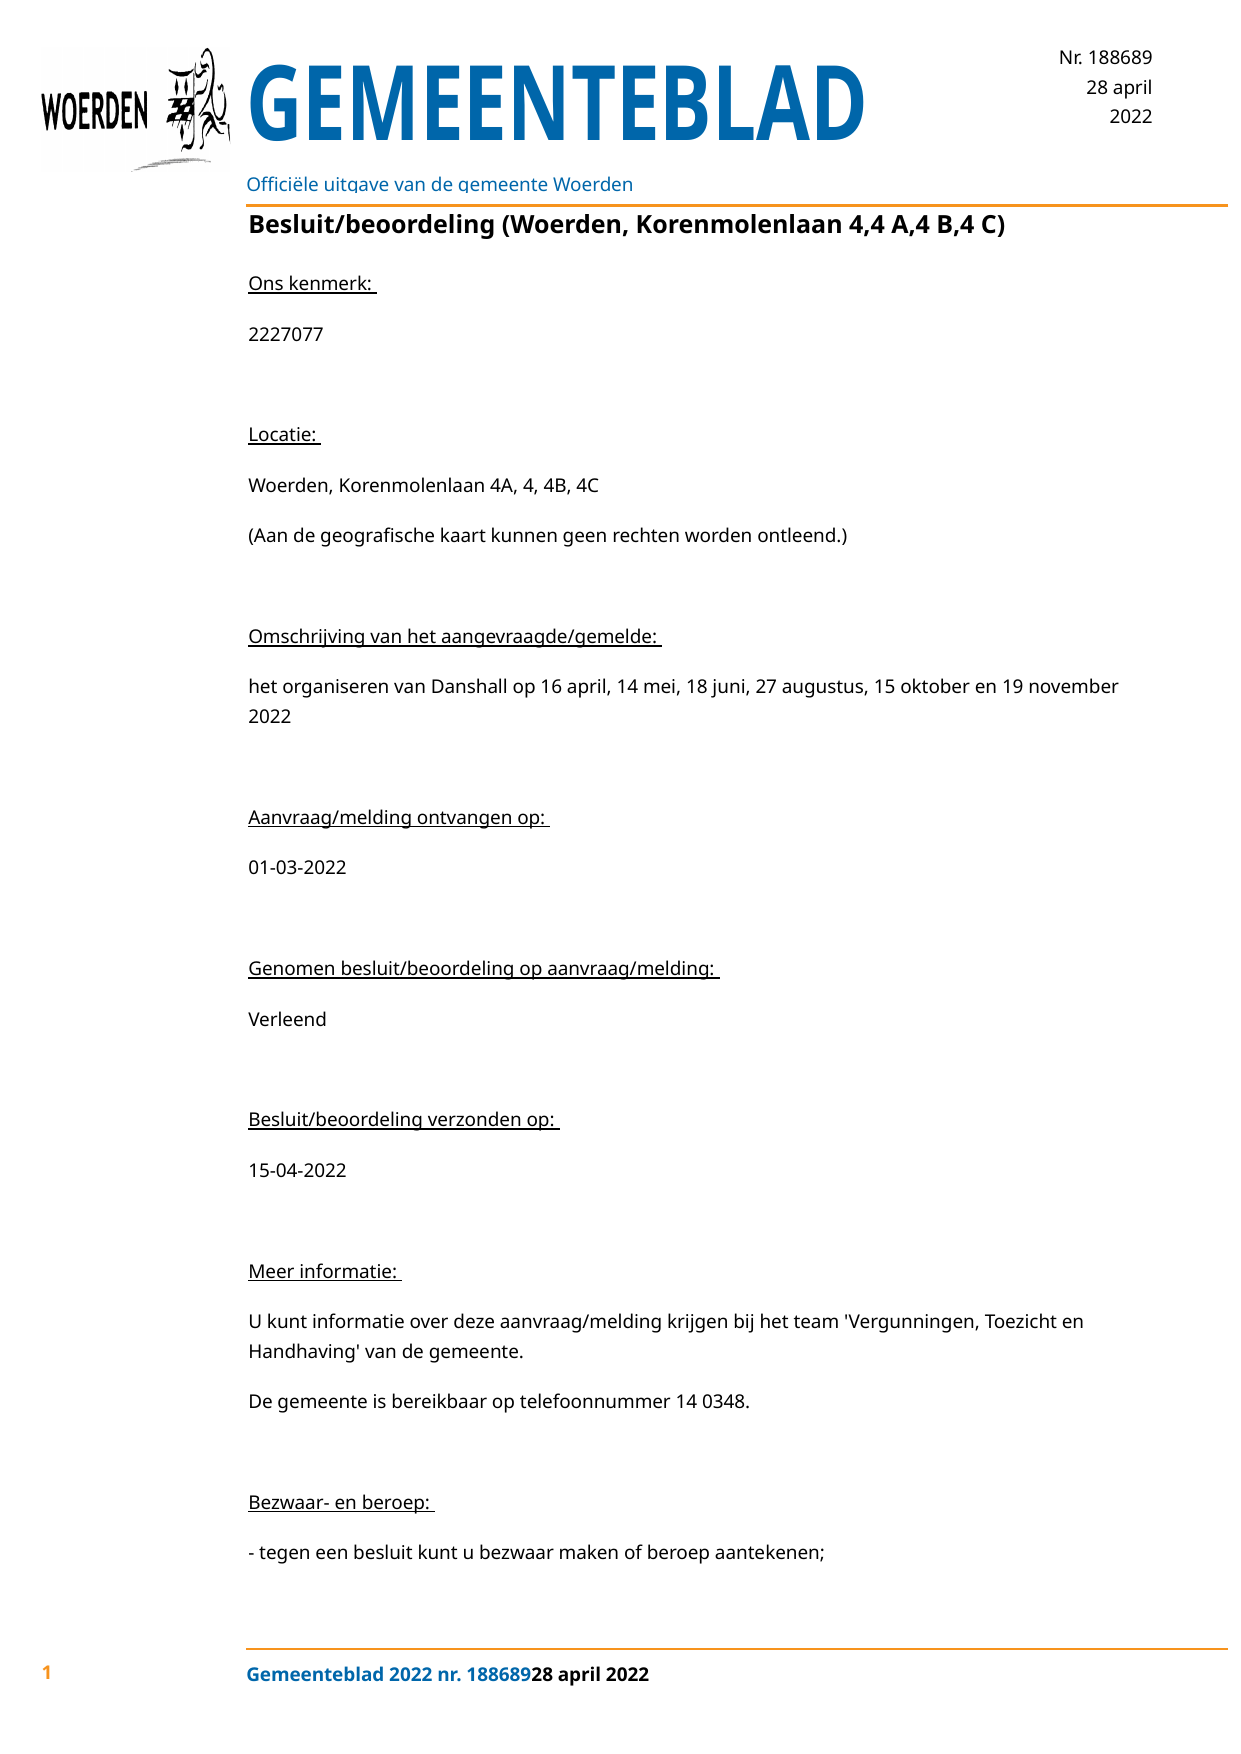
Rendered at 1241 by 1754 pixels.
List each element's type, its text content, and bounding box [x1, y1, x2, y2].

text - tegen een besluit kunt u bezwaar maken of beroep aantekenen; [248, 1539, 1152, 1565]
text 15-04-2022 [248, 1157, 1152, 1183]
text U kunt informatie over deze aanvraag/melding krijgen bij het team 'Vergunningen, Toezicht en Handhaving' van de gemeente. [248, 1308, 1152, 1363]
text Genomen besluit/beoordeling op aanvraag/melding: [248, 955, 1152, 981]
text Besluit/beoordeling verzonden op: [248, 1107, 1152, 1132]
text Besluit/beoordeling (Woerden, Korenmolenlaan 4,4 A,4 B,4 C) [248, 207, 1152, 241]
text Woerden, Korenmolenlaan 4A, 4, 4B, 4C [248, 472, 1152, 498]
text Ons kenmerk: [248, 270, 1152, 296]
text het organiseren van Danshall op 16 april, 14 mei, 18 juni, 27 augustus, 15 oktober en 19 november 2022 [248, 674, 1152, 729]
text Meer informatie: [248, 1258, 1152, 1283]
picture [41, 47, 231, 172]
text 2227077 [248, 321, 1152, 346]
text (Aan de geografische kaart kunnen geen rechten worden ontleend.) [248, 522, 1152, 548]
text Verleend [248, 1006, 1152, 1031]
text Aanvraag/melding ontvangen op: [248, 804, 1152, 830]
text Bezwaar- en beroep: [248, 1489, 1152, 1515]
text 01-03-2022 [248, 854, 1152, 880]
text Locatie: [248, 422, 1152, 447]
text De gemeente is bereikbaar op telefoonnummer 14 0348. [248, 1388, 1152, 1414]
text Omschrijving van het aangevraagde/gemelde: [248, 623, 1152, 649]
